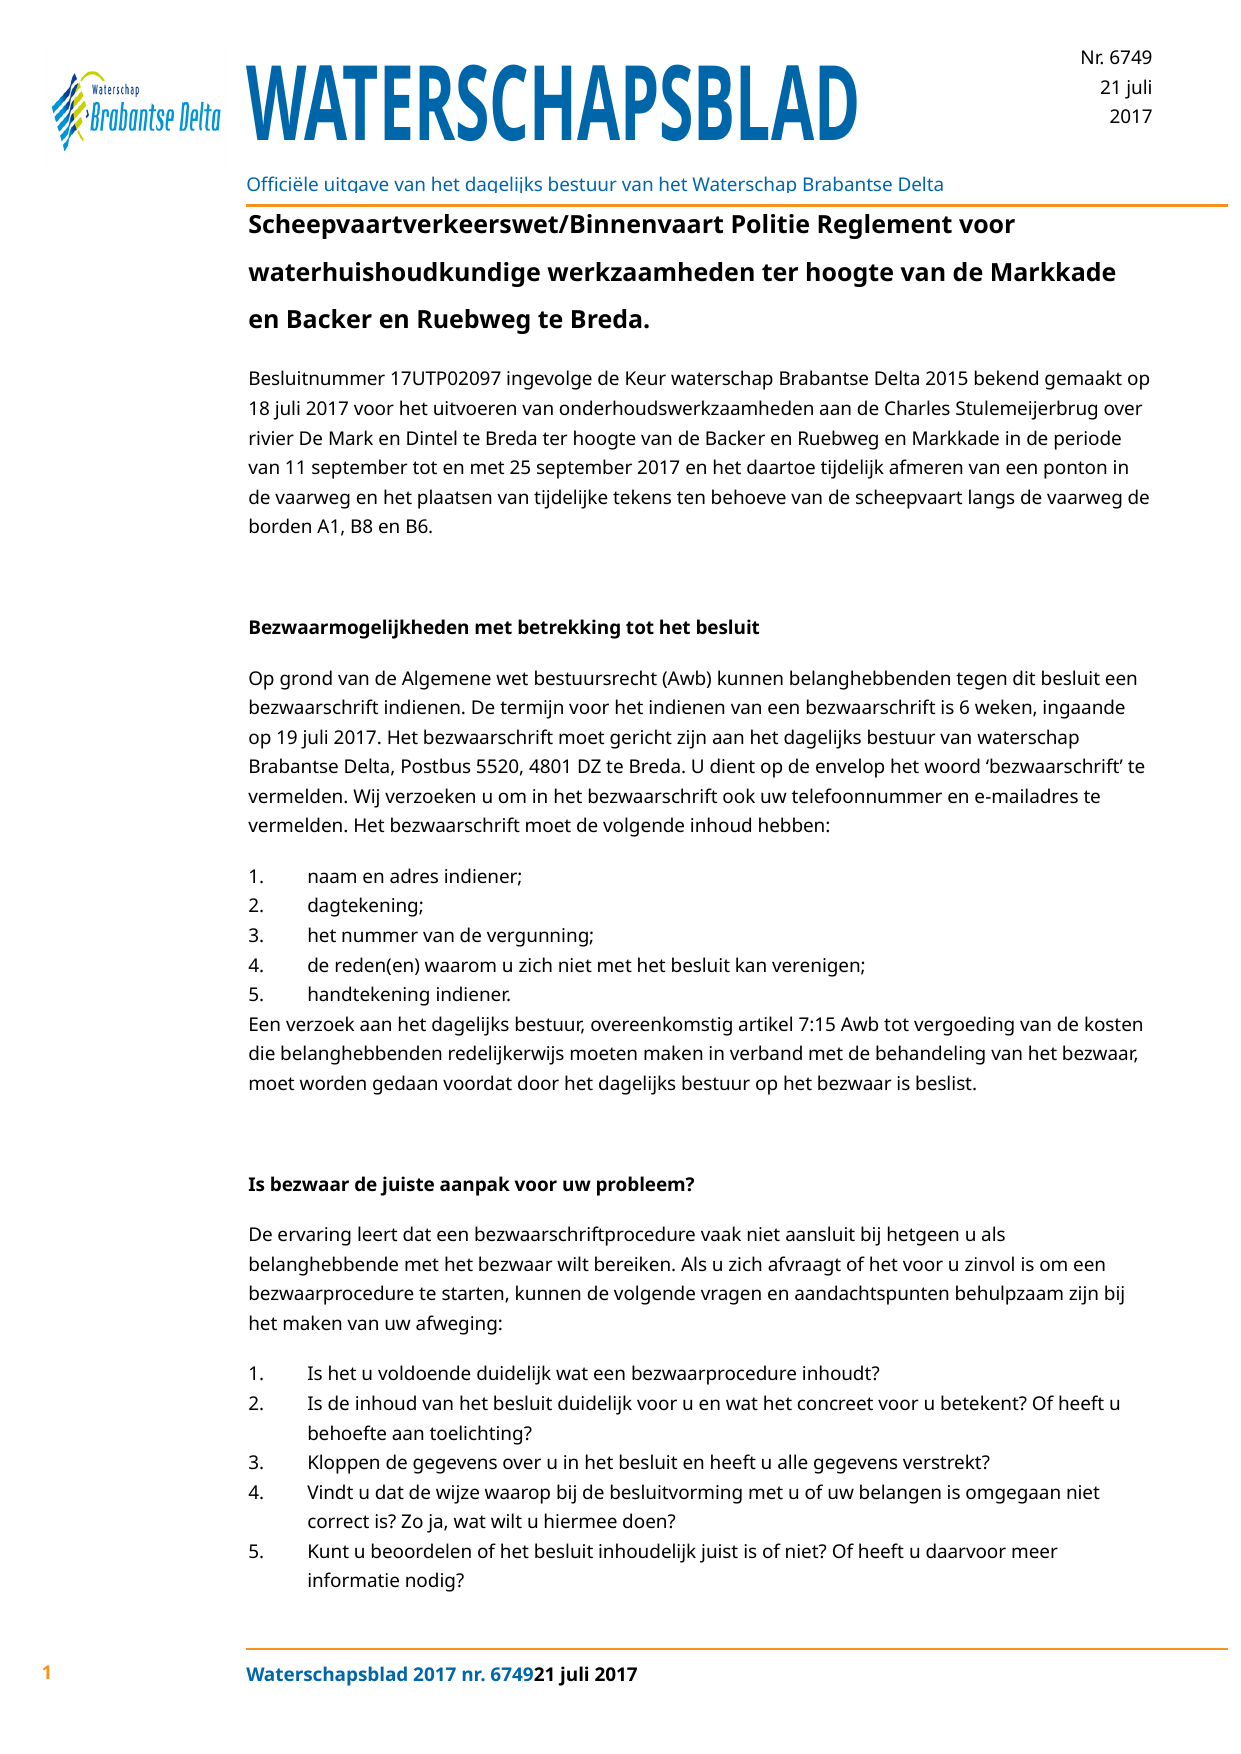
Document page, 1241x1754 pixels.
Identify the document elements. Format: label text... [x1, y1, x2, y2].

text Besluitnummer 17UTP02097 ingevolge de Keur waterschap Brabantse Delta 2015 bekend gemaakt op 18 juli 2017 voor het uitvoeren van onderhoudswerkzaamheden aan de Charles Stulemeijerbrug over rivier De Mark en Dintel te Breda ter hoogte van de Backer en Ruebweg en Markkade in de periode van 11 september tot en met 25 september 2017 en het daartoe tijdelijk afmeren van een ponton in de vaarweg en het plaatsen van tijdelijke tekens ten behoeve van de scheepvaart langs de vaarweg de borden A1, B8 en B6. [248, 366, 1152, 539]
text De ervaring leert dat een bezwaarschriftprocedure vaak niet aansluit bij hetgeen u als belanghebbende met het bezwaar wilt bereiken. Als u zich afvraagt of het voor u zinvol is om een bezwaarprocedure te starten, kunnen de volgende vragen en aandachtspunten behulpzaam zijn bij het maken van uw afweging: [248, 1221, 1152, 1336]
list Is het u voldoende duidelijk wat een bezwaarprocedure inhoudt? [248, 1361, 1152, 1386]
picture [41, 47, 231, 172]
list de reden(en) waarom u zich niet met het besluit kan verenigen; [248, 952, 1152, 977]
list het nummer van de vergunning; [248, 922, 1152, 948]
list handtekening indiener. [248, 981, 1152, 1007]
text Bezwaarmogelijkheden met betrekking tot het besluit [248, 614, 1152, 640]
list Kunt u beoordelen of het besluit inhoudelijk juist is of niet? Of heeft u daarvoor meer informatie nodig? [248, 1538, 1152, 1593]
text Is bezwaar de juiste aanpak voor uw probleem? [248, 1171, 1152, 1197]
list dagtekening; [248, 893, 1152, 918]
text Scheepvaartverkeerswet/Binnenvaart Politie Reglement voor waterhuishoudkundige werkzaamheden ter hoogte van de Markkade en Backer en Ruebweg te Breda. [248, 207, 1152, 336]
list naam en adres indiener; [248, 863, 1152, 889]
text Op grond van de Algemene wet bestuursrecht (Awb) kunnen belanghebbenden tegen dit besluit een bezwaarschrift indienen. De termijn voor het indienen van een bezwaarschrift is 6 weken, ingaande op 19 juli 2017. Het bezwaarschrift moet gericht zijn aan het dagelijks bestuur van waterschap Brabantse Delta, Postbus 5520, 4801 DZ te Breda. U dient op de envelop het woord ‘bezwaarschrift’ te vermelden. Wij verzoeken u om in het bezwaarschrift ook uw telefoonnummer en e‑mailadres te vermelden. Het bezwaarschrift moet de volgende inhoud hebben: [248, 665, 1152, 838]
list Is de inhoud van het besluit duidelijk voor u en wat het concreet voor u betekent? Of heeft u behoefte aan toelichting? [248, 1390, 1152, 1445]
text Een verzoek aan het dagelijks bestuur, overeenkomstig artikel 7:15 Awb tot vergoeding van de kosten die belanghebbenden redelijkerwijs moeten maken in verband met de behandeling van het bezwaar, moet worden gedaan voordat door het dagelijks bestuur op het bezwaar is beslist. [248, 1011, 1152, 1096]
list Vindt u dat de wijze waarop bij de besluitvorming met u of uw belangen is omgegaan niet correct is? Zo ja, wat wilt u hiermee doen? [248, 1479, 1152, 1534]
list Kloppen de gegevens over u in het besluit en heeft u alle gegevens verstrekt? [248, 1449, 1152, 1475]
